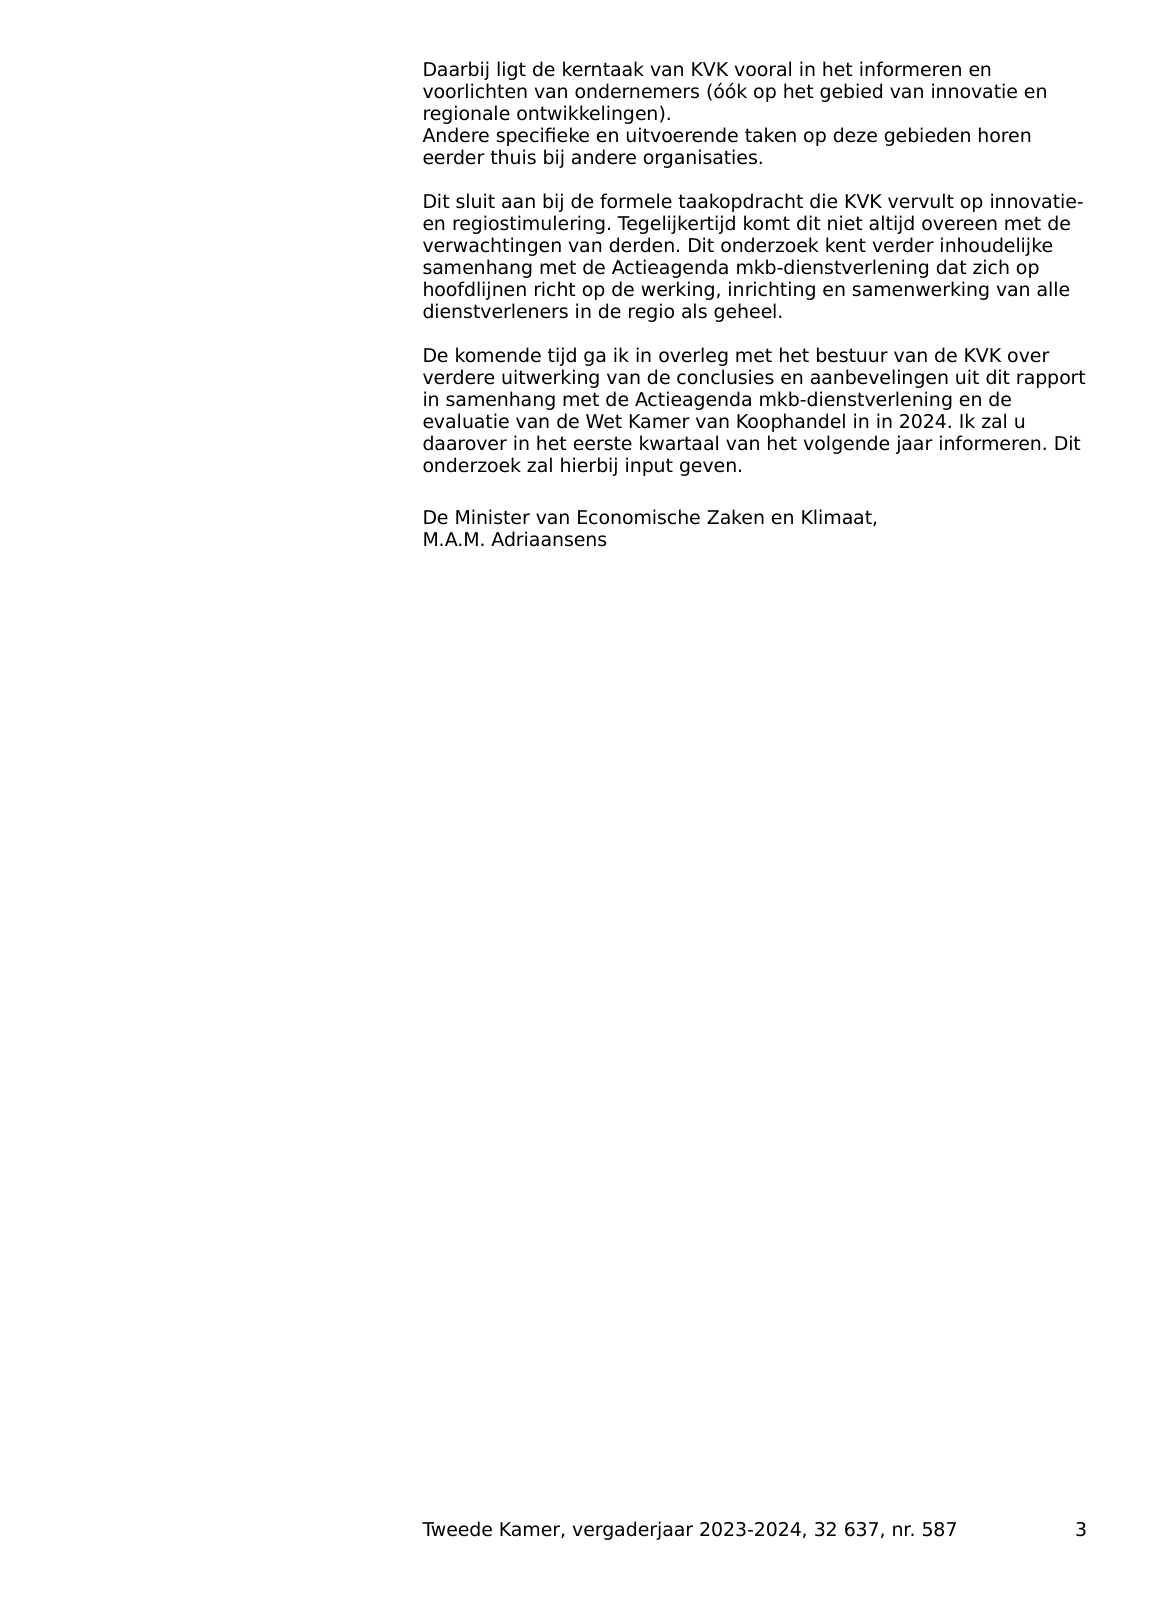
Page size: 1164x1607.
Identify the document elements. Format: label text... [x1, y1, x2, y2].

text Dit sluit aan bij de formele taakopdracht die KVK vervult op innovatie- en regiostimulering. Tegelijkertijd komt dit niet altijd overeen met de verwachtingen van derden. Dit onderzoek kent verder inhoudelijke samenhang met de Actieagenda mkb-dienstverlening dat zich op hoofdlijnen richt op de werking, inrichting en samenwerking van alle dienstverleners in de regio als geheel. [422, 191, 1087, 323]
text Andere specifieke en uitvoerende taken op deze gebieden horen eerder thuis bij andere organisaties. [422, 125, 1087, 169]
text De komende tijd ga ik in overleg met het bestuur van de KVK over verdere uitwerking van de conclusies en aanbevelingen uit dit rapport in samenhang met de Actieagenda mkb-dienstverlening en de evaluatie van de Wet Kamer van Koophandel in in 2024. Ik zal u daarover in het eerste kwartaal van het volgende jaar informeren. Dit onderzoek zal hierbij input geven. [422, 345, 1087, 477]
text De Minister van Economische Zaken en Klimaat, M.A.M. Adriaansens [422, 507, 1087, 551]
text Daarbij ligt de kerntaak van KVK vooral in het informeren en voorlichten van ondernemers (óók op het gebied van innovatie en regionale ontwikkelingen). [422, 59, 1087, 125]
